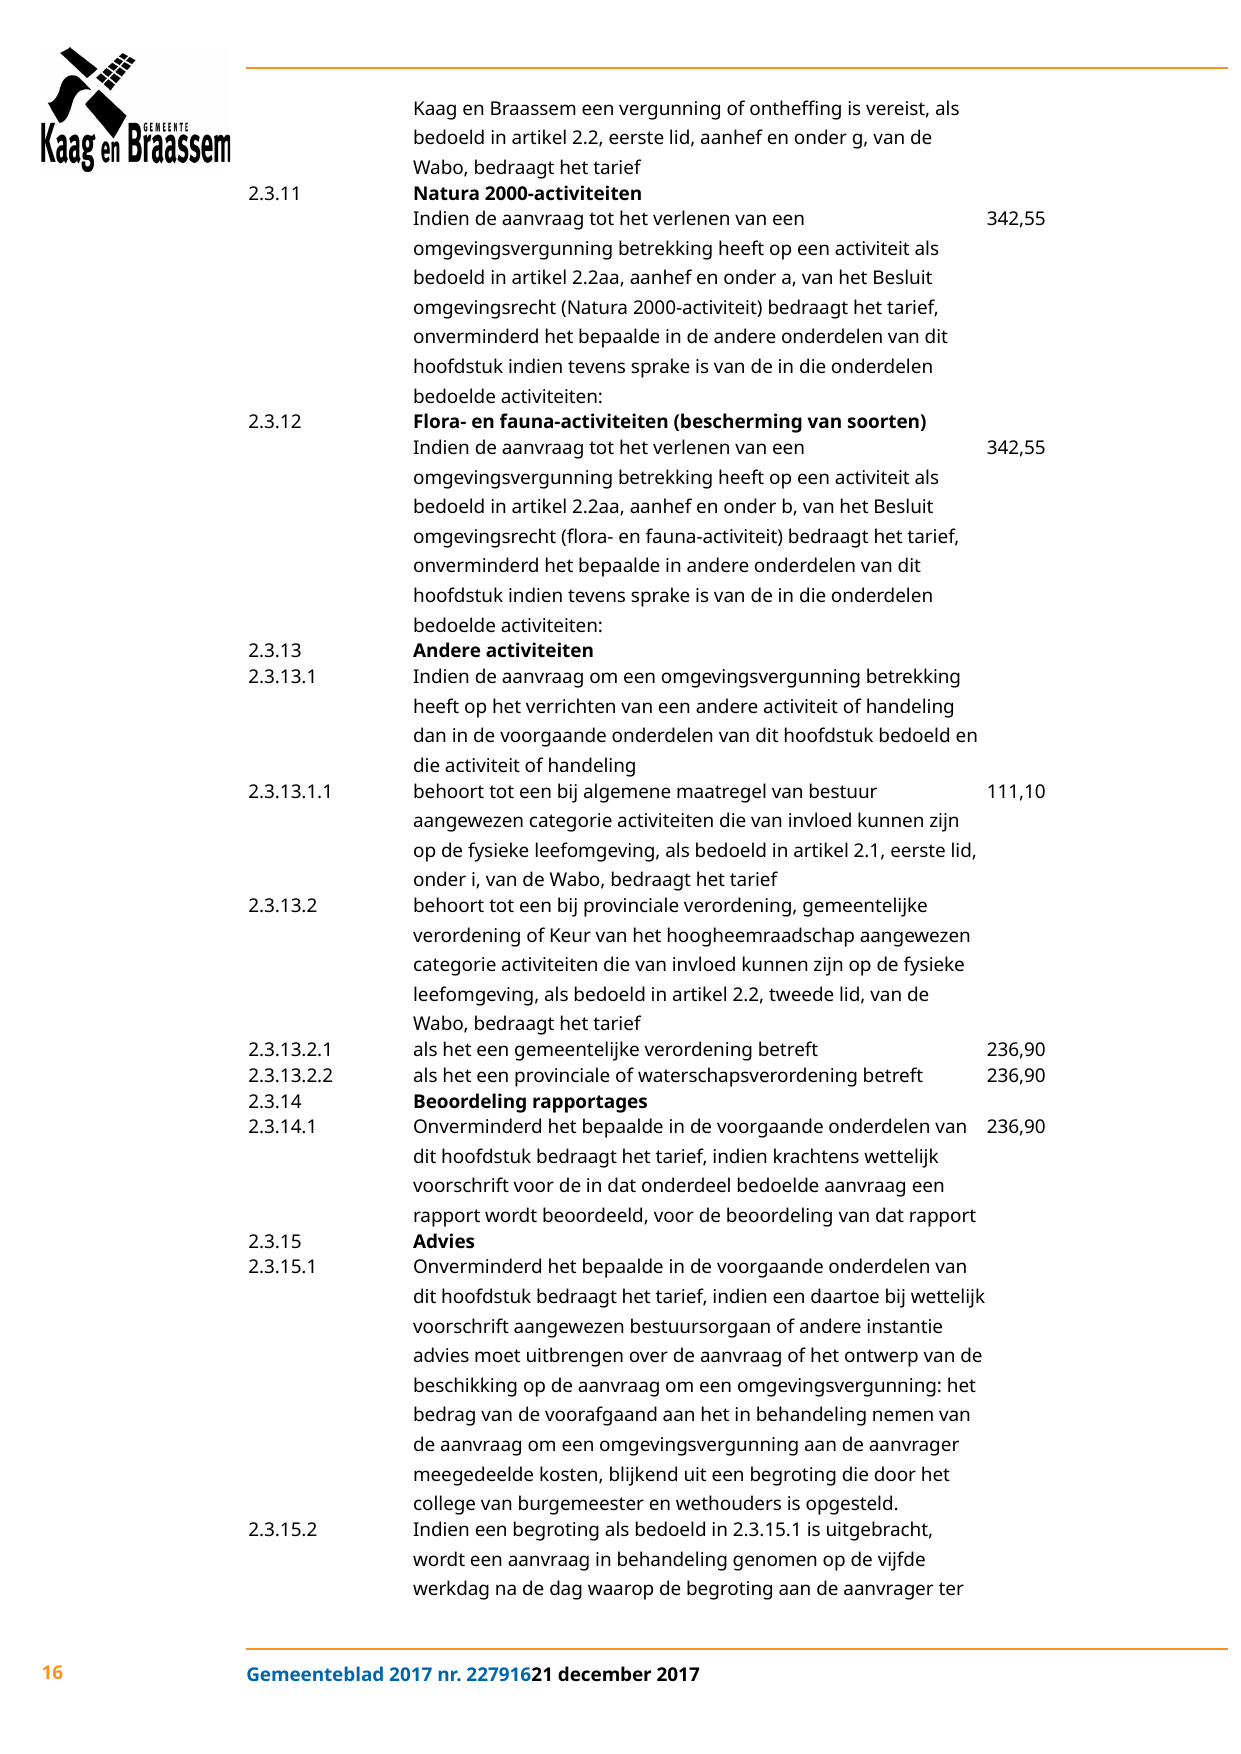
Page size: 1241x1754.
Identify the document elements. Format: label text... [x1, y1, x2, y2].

table_cell behoort tot een bij provinciale verordening, gemeentelijke verordening of Keur van het hoogheemraadschap aangewezen categorie activiteiten die van invloed kunnen zijn op de fysieke leefomgeving, als bedoeld in artikel 2.2, tweede lid, van de Wabo, bedraagt het tarief [413, 892, 987, 1036]
table_cell als het een gemeentelijke verordening betreft [413, 1036, 987, 1062]
table_cell [987, 409, 1152, 434]
table_cell 2.3.13.1 [248, 663, 413, 778]
table_cell [987, 663, 1152, 778]
table_cell [987, 1516, 1152, 1601]
table_cell [987, 95, 1152, 180]
table_cell 2.3.13 [248, 638, 413, 663]
table_cell [987, 1254, 1152, 1516]
table_cell 2.3.13.2.1 [248, 1036, 413, 1062]
table_cell als het een provinciale of waterschapsverordening betreft [413, 1062, 987, 1088]
table_cell Indien de aanvraag tot het verlenen van een omgevingsvergunning betrekking heeft op een activiteit als bedoeld in artikel 2.2aa, aanhef en onder a, van het Besluit omgevingsrecht (Natura 2000-activiteit) bedraagt het tarief, onverminderd het bepaalde in de andere onderdelen van dit hoofdstuk indien tevens sprake is van de in die onderdelen bedoelde activiteiten: [413, 205, 987, 409]
table_cell Indien de aanvraag tot het verlenen van een omgevingsvergunning betrekking heeft op een activiteit als bedoeld in artikel 2.2aa, aanhef en onder b, van het Besluit omgevingsrecht (flora- en fauna-activiteit) bedraagt het tarief, onverminderd het bepaalde in andere onderdelen van dit hoofdstuk indien tevens sprake is van de in die onderdelen bedoelde activiteiten: [413, 434, 987, 638]
table_cell [248, 434, 413, 638]
table_cell [987, 1088, 1152, 1113]
table_cell Beoordeling rapportages [413, 1088, 987, 1113]
table_cell 2.3.15.2 [248, 1516, 413, 1601]
table_cell Flora- en fauna-activiteiten (bescherming van soorten) [413, 409, 987, 434]
table_cell [987, 638, 1152, 663]
table_cell 2.3.13.2.2 [248, 1062, 413, 1088]
table_cell 2.3.11 [248, 180, 413, 205]
table_cell [987, 1228, 1152, 1254]
table_cell 2.3.15.1 [248, 1254, 413, 1516]
table_cell 2.3.15 [248, 1228, 413, 1254]
table_cell 236,90 [987, 1114, 1152, 1228]
table_cell 111,10 [987, 778, 1152, 892]
table_cell 2.3.13.1.1 [248, 778, 413, 892]
table_cell Indien een begroting als bedoeld in 2.3.15.1 is uitgebracht, wordt een aanvraag in behandeling genomen op de vijfde werkdag na de dag waarop de begroting aan de aanvrager ter [413, 1516, 987, 1601]
table_cell 342,55 [987, 434, 1152, 638]
table_cell 2.3.13.2 [248, 892, 413, 1036]
table_cell 2.3.12 [248, 409, 413, 434]
picture [41, 47, 231, 172]
table_cell Onverminderd het bepaalde in de voorgaande onderdelen van dit hoofdstuk bedraagt het tarief, indien krachtens wettelijk voorschrift voor de in dat onderdeel bedoelde aanvraag een rapport wordt beoordeeld, voor de beoordeling van dat rapport [413, 1114, 987, 1228]
table_cell [987, 892, 1152, 1036]
table_cell 2.3.14.1 [248, 1114, 413, 1228]
table_cell behoort tot een bij algemene maatregel van bestuur aangewezen categorie activiteiten die van invloed kunnen zijn op de fysieke leefomgeving, als bedoeld in artikel 2.1, eerste lid, onder i, van de Wabo, bedraagt het tarief [413, 778, 987, 892]
table_cell Onverminderd het bepaalde in de voorgaande onderdelen van dit hoofdstuk bedraagt het tarief, indien een daartoe bij wettelijk voorschrift aangewezen bestuursorgaan of andere instantie advies moet uitbrengen over de aanvraag of het ontwerp van de beschikking op de aanvraag om een omgevingsvergunning: het bedrag van de voorafgaand aan het in behandeling nemen van de aanvraag om een omgevingsvergunning aan de aanvrager meegedeelde kosten, blijkend uit een begroting die door het college van burgemeester en wethouders is opgesteld. [413, 1254, 987, 1516]
table_cell [248, 205, 413, 409]
table_cell 2.3.14 [248, 1088, 413, 1113]
table_cell Natura 2000-activiteiten [413, 180, 987, 205]
table_cell 236,90 [987, 1036, 1152, 1062]
table_cell Indien de aanvraag om een omgevingsvergunning betrekking heeft op het verrichten van een andere activiteit of handeling dan in de voorgaande onderdelen van dit hoofdstuk bedoeld en die activiteit of handeling [413, 663, 987, 778]
table_cell Advies [413, 1228, 987, 1254]
table_cell Kaag en Braassem een vergunning of ontheffing is vereist, als bedoeld in artikel 2.2, eerste lid, aanhef en onder g, van de Wabo, bedraagt het tarief [413, 95, 987, 180]
table_cell Andere activiteiten [413, 638, 987, 663]
table_cell [987, 180, 1152, 205]
table_cell 236,90 [987, 1062, 1152, 1088]
table_cell 342,55 [987, 205, 1152, 409]
table_cell [248, 95, 413, 180]
